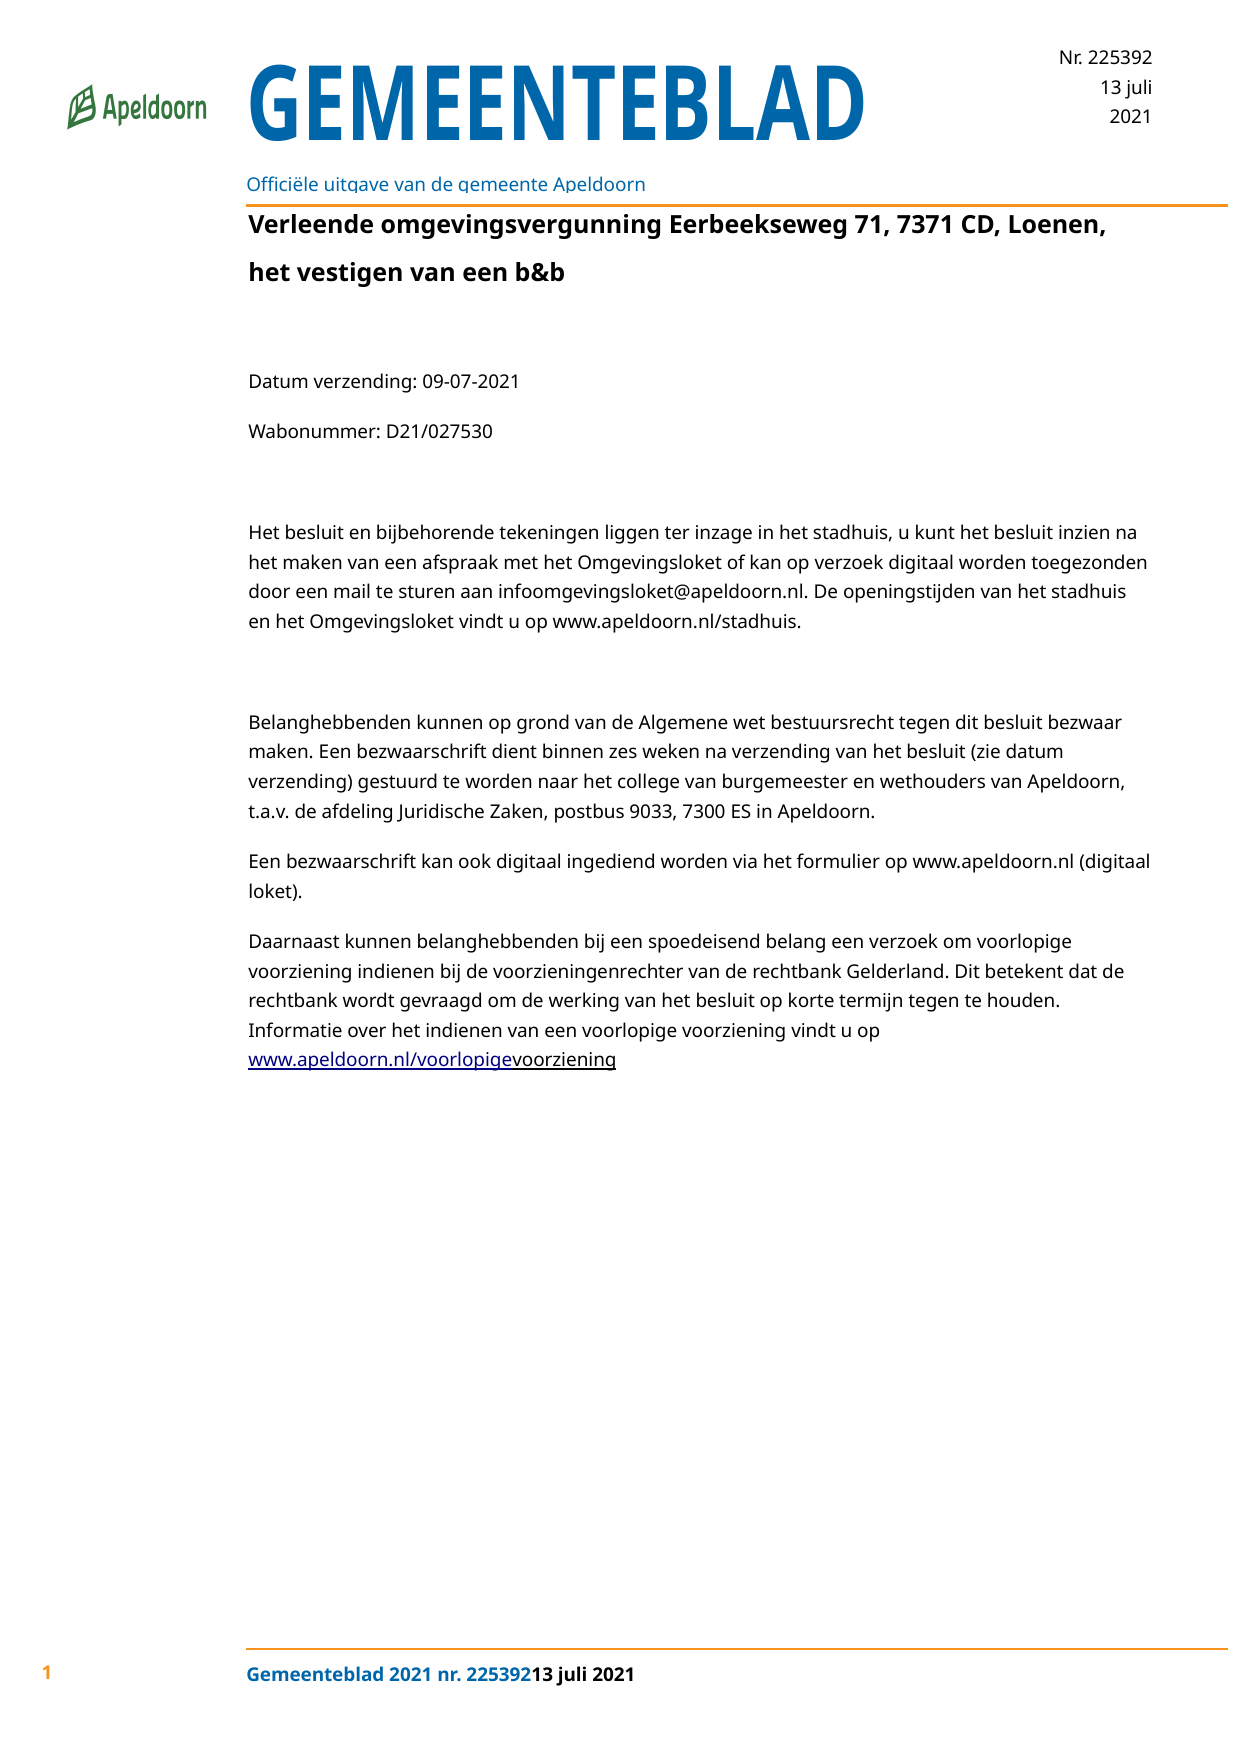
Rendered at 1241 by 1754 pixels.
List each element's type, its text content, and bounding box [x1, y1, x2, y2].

text Belanghebbenden kunnen op grond van de Algemene wet bestuursrecht tegen dit besluit bezwaar maken. Een bezwaarschrift dient binnen zes weken na verzending van het besluit (zie datum verzending) gestuurd te worden naar het college van burgemeester en wethouders van Apeldoorn, t.a.v. de afdeling Juridische Zaken, postbus 9033, 7300 ES in Apeldoorn. [248, 709, 1152, 824]
text Wabonummer: D21/027530 [248, 419, 1152, 444]
text Verleende omgevingsvergunning Eerbeekseweg 71, 7371 CD, Loenen, het vestigen van een b&b [248, 207, 1152, 288]
text Datum verzending: 09-07-2021 [248, 368, 1152, 394]
text Het besluit en bijbehorende tekeningen liggen ter inzage in het stadhuis, u kunt het besluit inzien na het maken van een afspraak met het Omgevingsloket of kan op verzoek digitaal worden toegezonden door een mail te sturen aan infoomgevingsloket@apeldoorn.nl. De openingstijden van het stadhuis en het Omgevingsloket vindt u op www.apeldoorn.nl/stadhuis. [248, 519, 1152, 634]
text Een bezwaarschrift kan ook digitaal ingediend worden via het formulier op www.apeldoorn.nl (digitaal loket). [248, 848, 1152, 904]
text Daarnaast kunnen belanghebbenden bij een spoedeisend belang een verzoek om voorlopige voorziening indienen bij de voorzieningenrechter van de rechtbank Gelderland. Dit betekent dat de rechtbank wordt gevraagd om de werking van het besluit op korte termijn tegen te houden. Informatie over het indienen van een voorlopige voorziening vindt u op www.apeldoorn.nl/voorlopigevoorziening [248, 928, 1152, 1072]
picture [41, 47, 231, 172]
